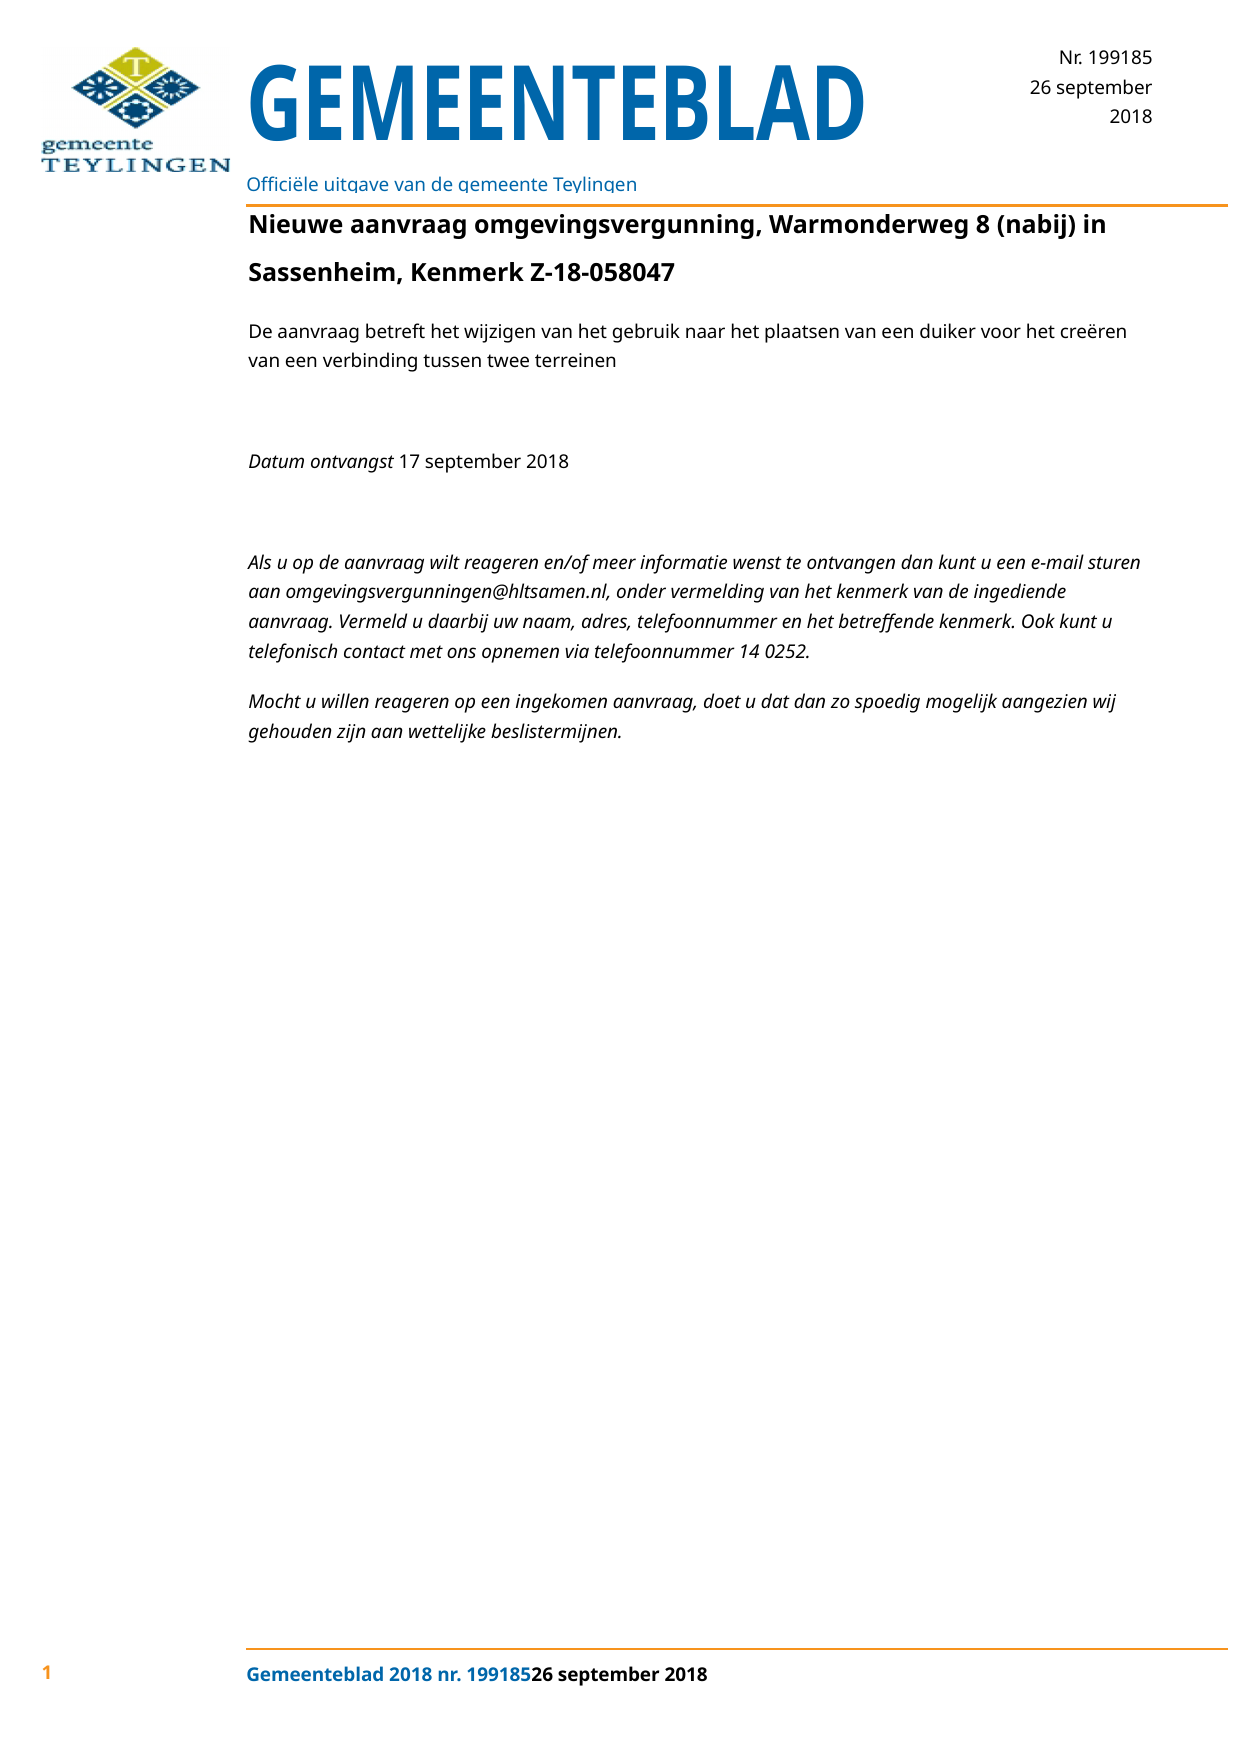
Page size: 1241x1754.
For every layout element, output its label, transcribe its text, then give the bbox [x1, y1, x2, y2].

text Als u op de aanvraag wilt reageren en/of meer informatie wenst te ontvangen dan kunt u een e-mail sturen aan omgevingsvergunningen@hltsamen.nl, onder vermelding van het kenmerk van de ingediende aanvraag. Vermeld u daarbij uw naam, adres, telefoonnummer en het betreffende kenmerk. Ook kunt u telefonisch contact met ons opnemen via telefoonnummer 14 0252. [248, 549, 1152, 664]
text Nieuwe aanvraag omgevingsvergunning, Warmonderweg 8 (nabij) in Sassenheim, Kenmerk Z-18-058047 [248, 207, 1152, 288]
text Mocht u willen reageren op een ingekomen aanvraag, doet u dat dan zo spoedig mogelijk aangezien wij gehouden zijn aan wettelijke beslistermijnen. [248, 688, 1152, 744]
text De aanvraag betreft het wijzigen van het gebruik naar het plaatsen van een duiker voor het creëren van een verbinding tussen twee terreinen [248, 318, 1152, 373]
text Datum ontvangst 17 september 2018 [248, 448, 1152, 474]
picture [41, 47, 231, 172]
